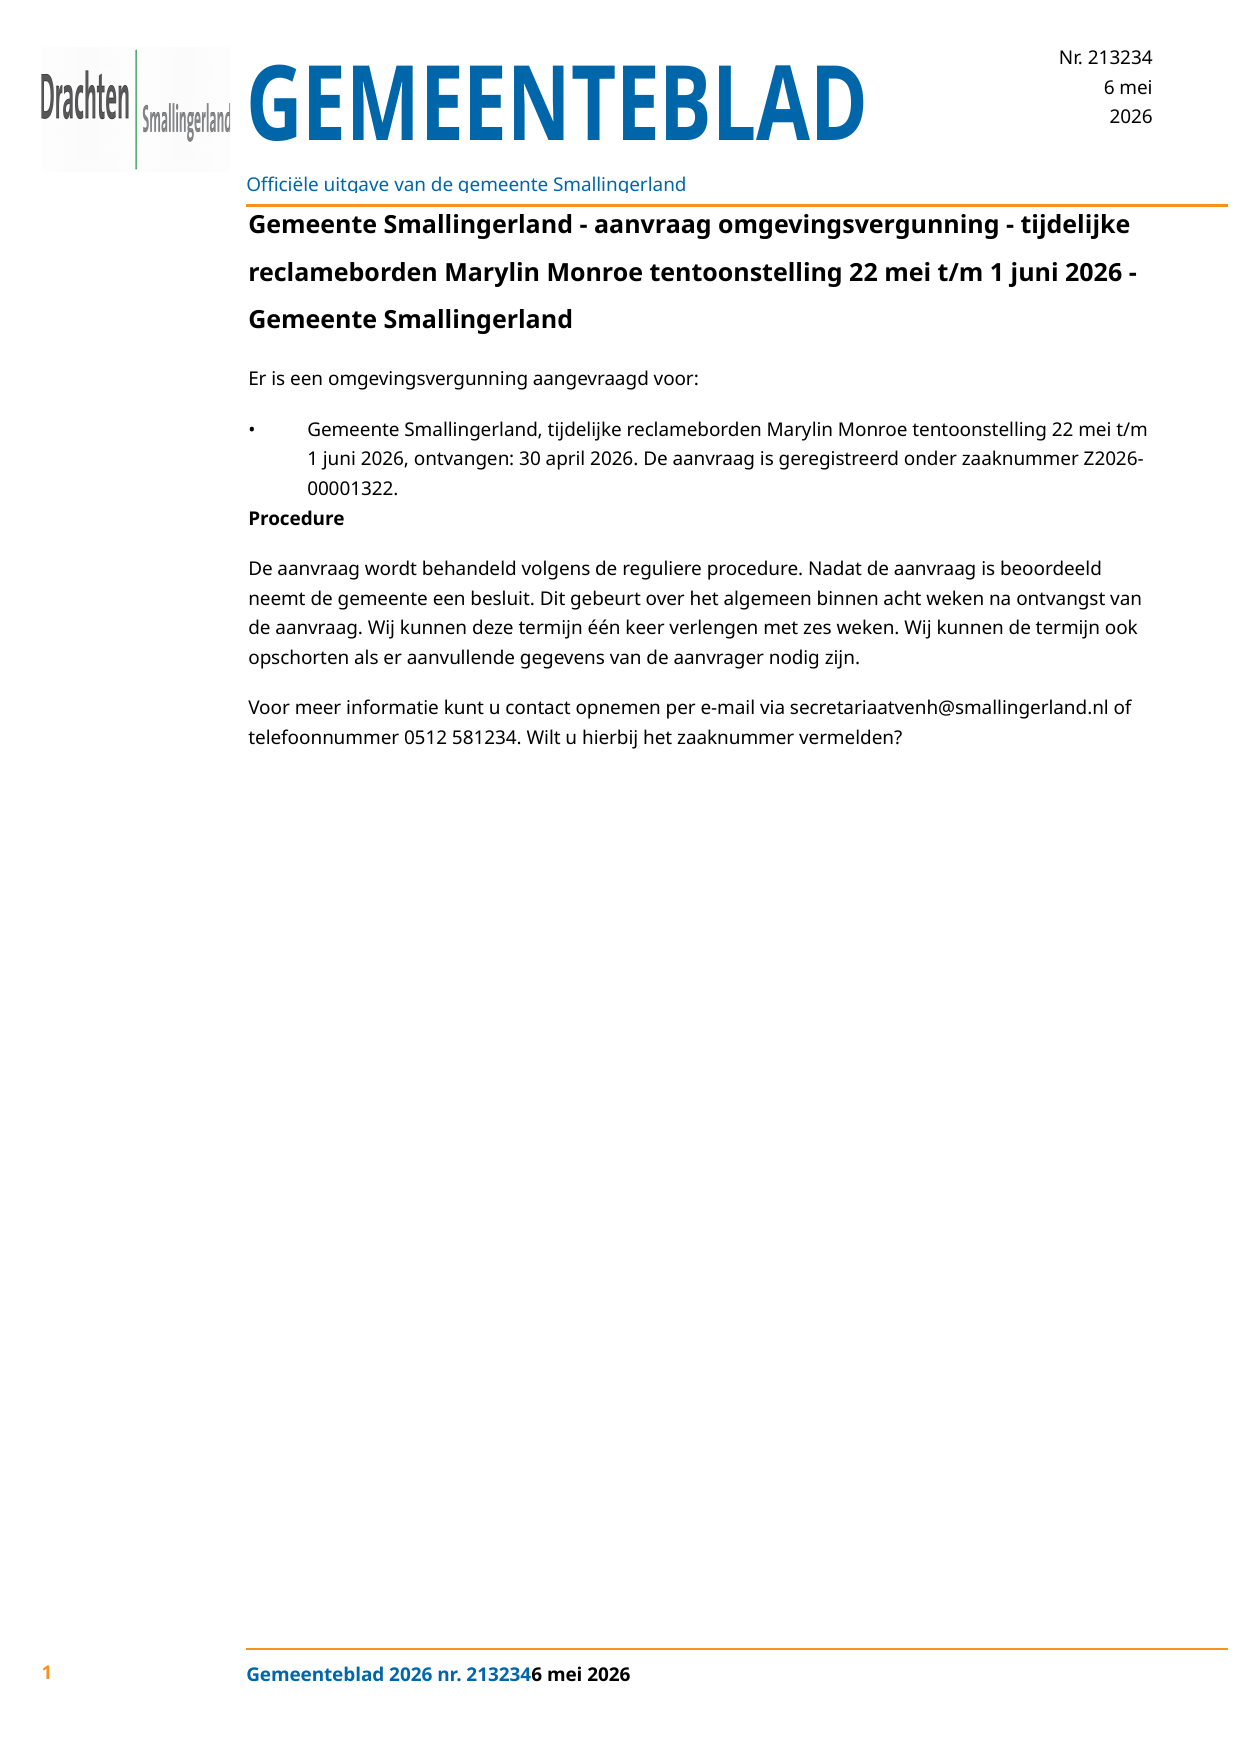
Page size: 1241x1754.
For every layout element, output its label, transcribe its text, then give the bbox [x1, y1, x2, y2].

list Gemeente Smallingerland, tijdelijke reclameborden Marylin Monroe tentoonstelling 22 mei t/m 1 juni 2026, ontvangen: 30 april 2026. De aanvraag is geregistreerd onder zaaknummer Z2026-00001322. [248, 416, 1152, 501]
picture [41, 47, 231, 172]
text Er is een omgevingsvergunning aangevraagd voor: [248, 366, 1152, 391]
text Voor meer informatie kunt u contact opnemen per e-mail via secretariaatvenh@smallingerland.nl of telefoonnummer 0512 581234. Wilt u hierbij het zaaknummer vermelden? [248, 694, 1152, 749]
text De aanvraag wordt behandeld volgens de reguliere procedure. Nadat de aanvraag is beoordeeld neemt de gemeente een besluit. Dit gebeurt over het algemeen binnen acht weken na ontvangst van de aanvraag. Wij kunnen deze termijn één keer verlengen met zes weken. Wij kunnen de termijn ook opschorten als er aanvullende gegevens van de aanvrager nodig zijn. [248, 555, 1152, 669]
text Procedure [248, 505, 1152, 530]
text Gemeente Smallingerland - aanvraag omgevingsvergunning - tijdelijke reclameborden Marylin Monroe tentoonstelling 22 mei t/m 1 juni 2026 - Gemeente Smallingerland [248, 207, 1152, 336]
